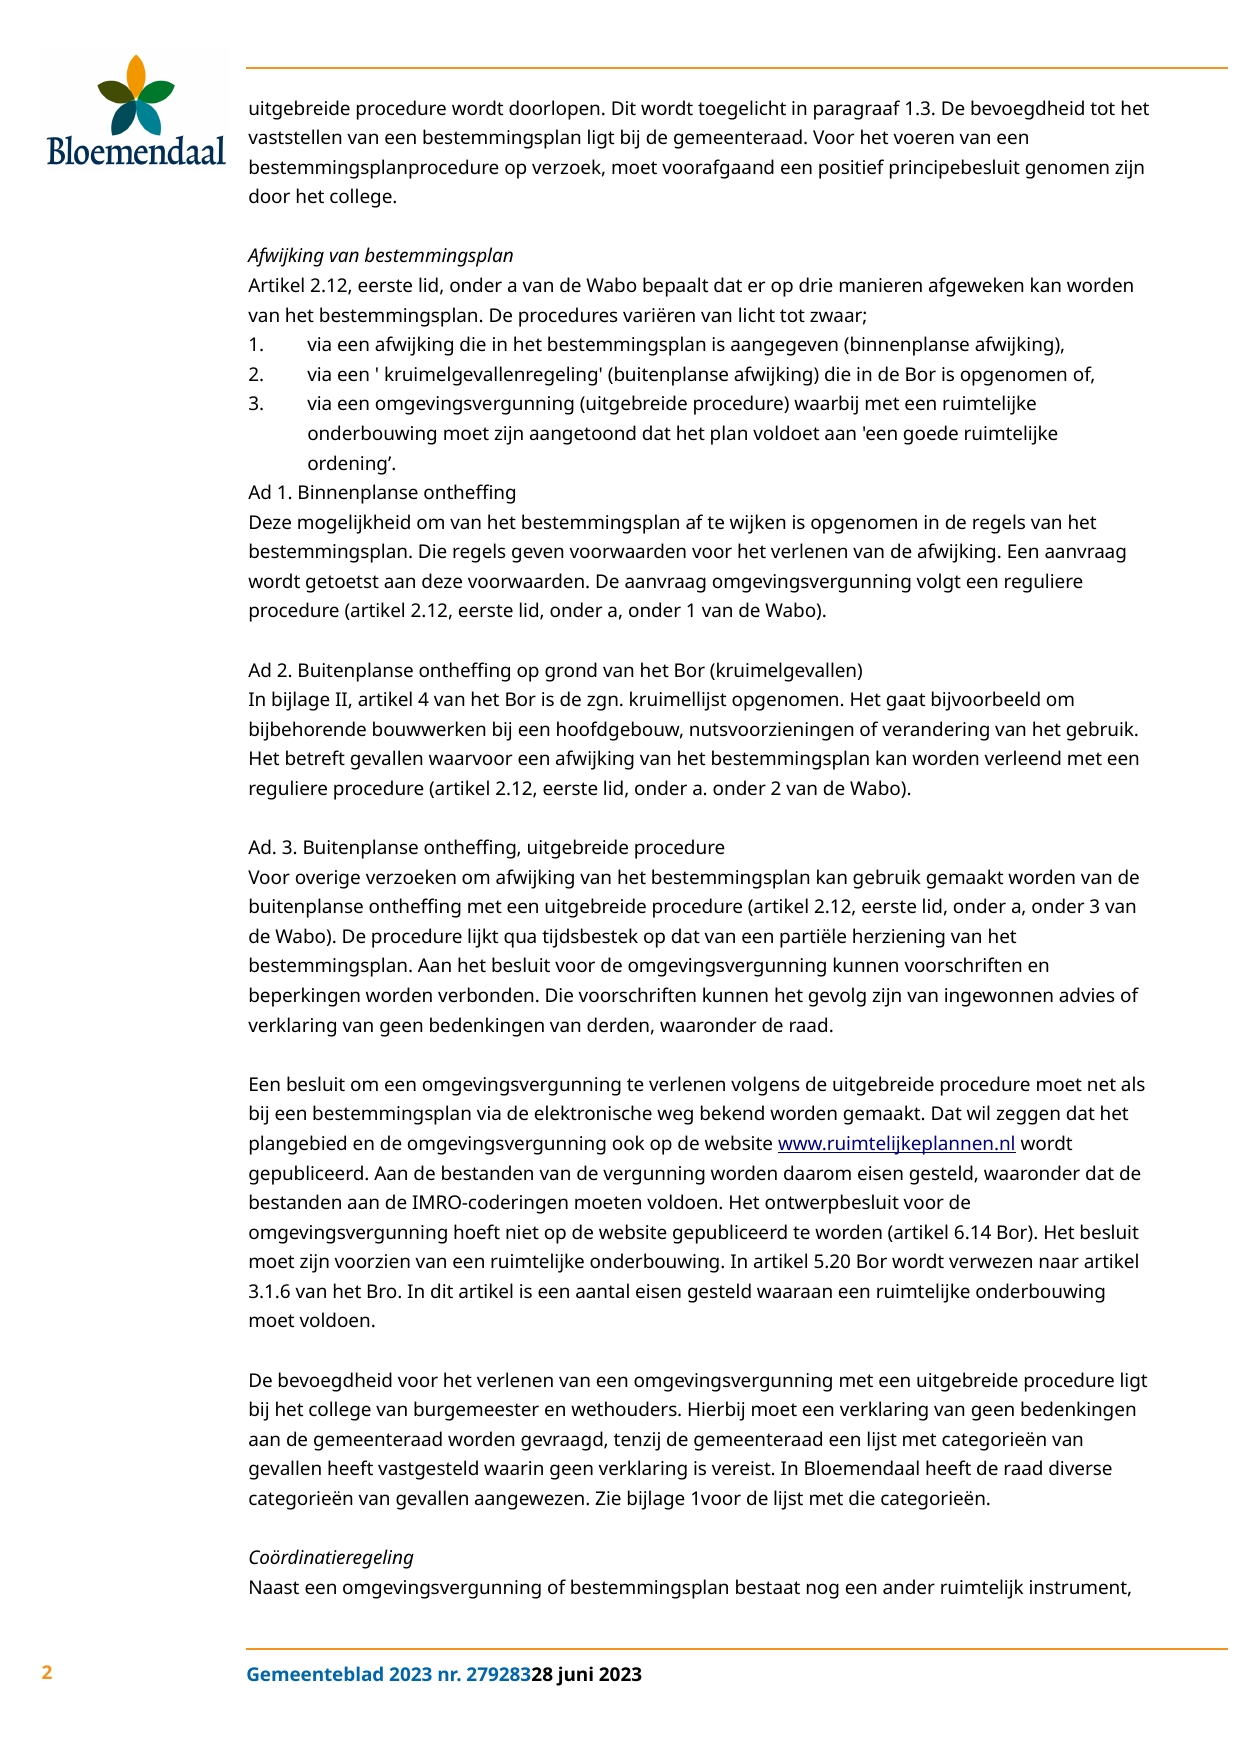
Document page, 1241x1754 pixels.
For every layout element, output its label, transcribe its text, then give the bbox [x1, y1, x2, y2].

text Artikel 2.12, eerste lid, onder a van de Wabo bepaalt dat er op drie manieren afgeweken kan worden van het bestemmingsplan. De procedures variëren van licht tot zwaar; [248, 272, 1152, 328]
text Een besluit om een omgevingsvergunning te verlenen volgens de uitgebreide procedure moet net als bij een bestemmingsplan via de elektronische weg bekend worden gemaakt. Dat wil zeggen dat het plangebied en de omgevingsvergunning ook op de website www.ruimtelijkeplannen.nl wordt gepubliceerd. Aan de bestanden van de vergunning worden daarom eisen gesteld, waaronder dat de bestanden aan de IMRO-coderingen moeten voldoen. Het ontwerpbesluit voor de omgevingsvergunning hoeft niet op de website gepubliceerd te worden (artikel 6.14 Bor). Het besluit moet zijn voorzien van een ruimtelijke onderbouwing. In artikel 5.20 Bor wordt verwezen naar artikel 3.1.6 van het Bro. In dit artikel is een aantal eisen gesteld waaraan een ruimtelijke onderbouwing moet voldoen. [248, 1071, 1152, 1333]
text Deze mogelijkheid om van het bestemmingsplan af te wijken is opgenomen in de regels van het bestemmingsplan. Die regels geven voorwaarden voor het verlenen van de afwijking. Een aanvraag wordt getoetst aan deze voorwaarden. De aanvraag omgevingsvergunning volgt een reguliere procedure (artikel 2.12, eerste lid, onder a, onder 1 van de Wabo). [248, 509, 1152, 623]
text uitgebreide procedure wordt doorlopen. Dit wordt toegelicht in paragraaf 1.3. De bevoegdheid tot het vaststellen van een bestemmingsplan ligt bij de gemeenteraad. Voor het voeren van een bestemmingsplanprocedure op verzoek, moet voorafgaand een positief principebesluit genomen zijn door het college. [248, 95, 1152, 209]
list via een omgevingsvergunning (uitgebreide procedure) waarbij met een ruimtelijke onderbouwing moet zijn aangetoond dat het plan voldoet aan 'een goede ruimtelijke ordening’. [248, 391, 1152, 476]
list via een afwijking die in het bestemmingsplan is aangegeven (binnenplanse afwijking), [248, 331, 1152, 357]
text Ad. 3. Buitenplanse ontheffing, uitgebreide procedure [248, 834, 1152, 860]
text Ad 1. Binnenplanse ontheffing [248, 479, 1152, 505]
text Naast een omgevingsvergunning of bestemmingsplan bestaat nog een ander ruimtelijk instrument, [248, 1574, 1152, 1600]
text De bevoegdheid voor het verlenen van een omgevingsvergunning met een uitgebreide procedure ligt bij het college van burgemeester en wethouders. Hierbij moet een verklaring van geen bedenkingen aan de gemeenteraad worden gevraagd, tenzij de gemeenteraad een lijst met categorieën van gevallen heeft vastgesteld waarin geen verklaring is vereist. In Bloemendaal heeft de raad diverse categorieën van gevallen aangewezen. Zie bijlage 1voor de lijst met die categorieën. [248, 1367, 1152, 1511]
text Afwijking van bestemmingsplan [248, 243, 1152, 268]
text Ad 2. Buitenplanse ontheffing op grond van het Bor (kruimelgevallen) [248, 657, 1152, 683]
text Voor overige verzoeken om afwijking van het bestemmingsplan kan gebruik gemaakt worden van de buitenplanse ontheffing met een uitgebreide procedure (artikel 2.12, eerste lid, onder a, onder 3 van de Wabo). De procedure lijkt qua tijdsbestek op dat van een partiële herziening van het bestemmingsplan. Aan het besluit voor de omgevingsvergunning kunnen voorschriften en beperkingen worden verbonden. Die voorschriften kunnen het gevolg zijn van ingewonnen advies of verklaring van geen bedenkingen van derden, waaronder de raad. [248, 864, 1152, 1038]
picture [41, 47, 231, 172]
list via een ' kruimelgevallenregeling' (buitenplanse afwijking) die in de Bor is opgenomen of, [248, 361, 1152, 387]
text In bijlage II, artikel 4 van het Bor is de zgn. kruimellijst opgenomen. Het gaat bijvoorbeeld om bijbehorende bouwwerken bij een hoofdgebouw, nutsvoorzieningen of verandering van het gebruik. Het betreft gevallen waarvoor een afwijking van het bestemmingsplan kan worden verleend met een reguliere procedure (artikel 2.12, eerste lid, onder a. onder 2 van de Wabo). [248, 686, 1152, 801]
text Coördinatieregeling [248, 1544, 1152, 1570]
